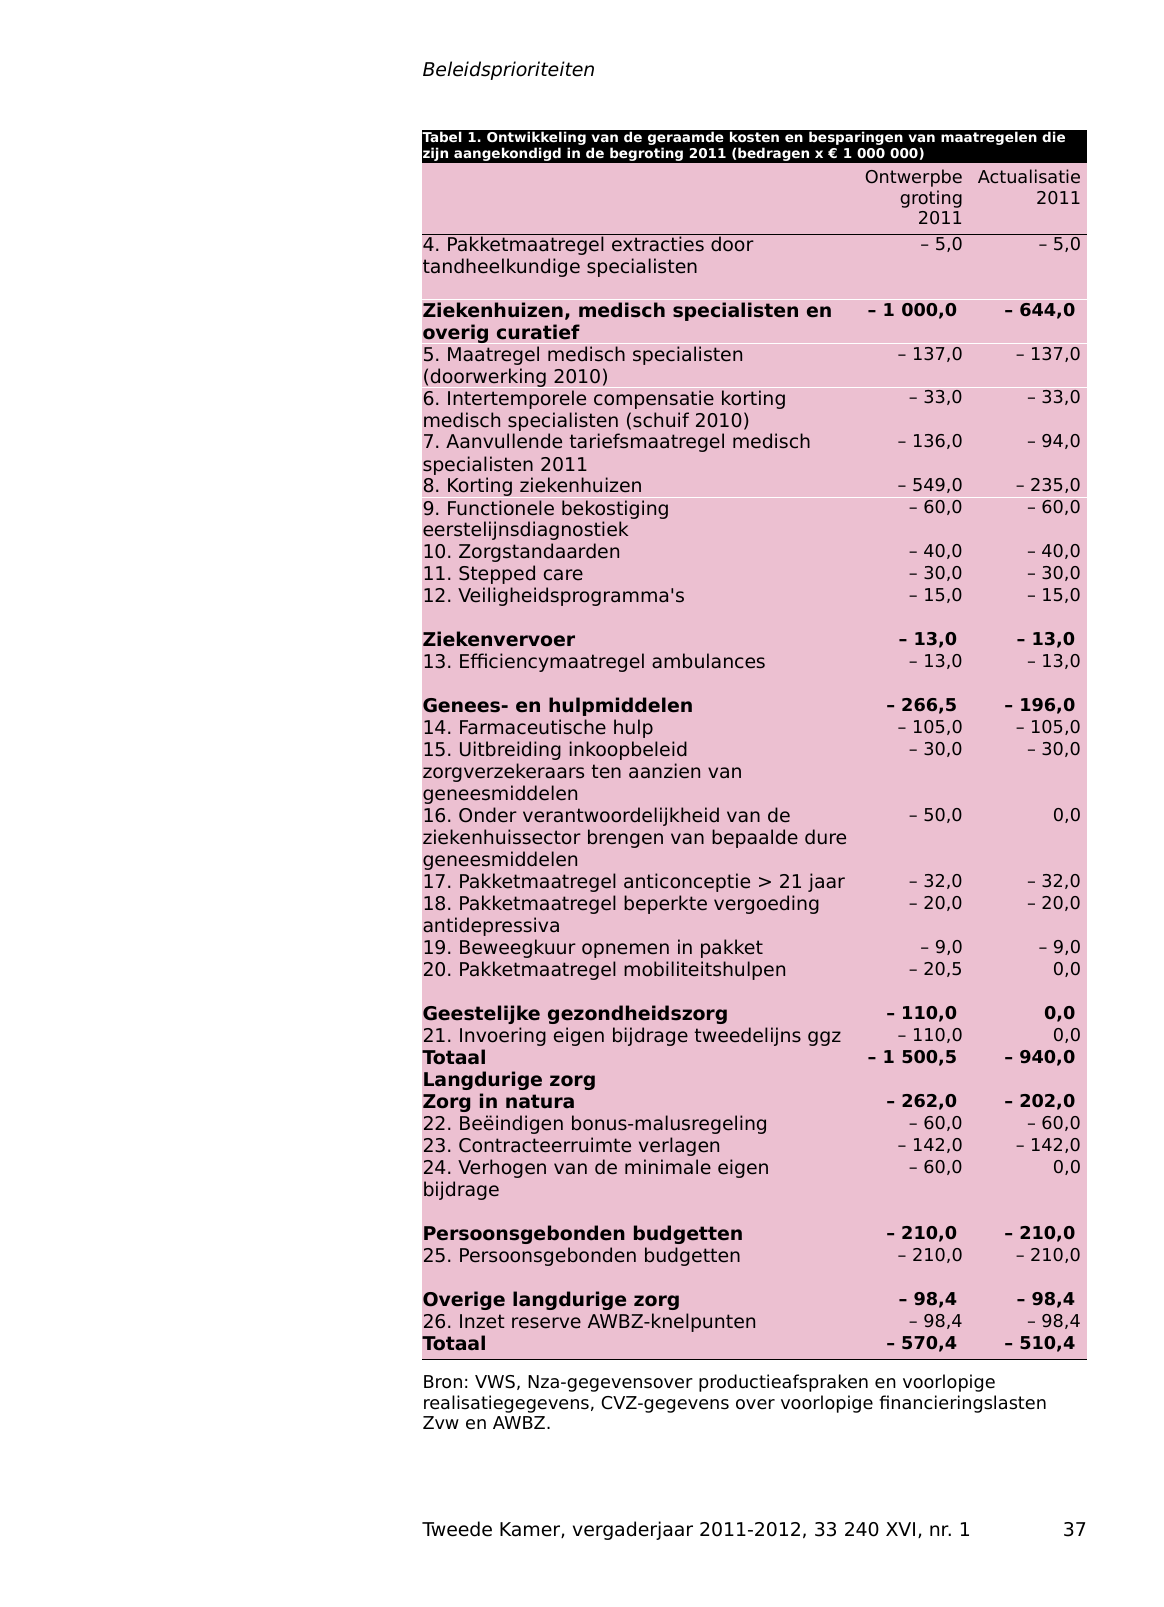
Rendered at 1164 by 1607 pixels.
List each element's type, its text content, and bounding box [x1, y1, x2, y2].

table_cell – 33,0 [850, 388, 968, 431]
table_cell – 13,0 [850, 651, 968, 673]
table_cell – 98,4 [850, 1289, 968, 1311]
table_cell – 13,0 [969, 651, 1087, 673]
table_cell 9. Functionele bekostiging eerstelijnsdiagnostiek [422, 498, 850, 541]
table_cell [969, 278, 1087, 299]
table_cell [850, 1267, 968, 1289]
table_cell [422, 673, 850, 695]
table_cell – 570,4 [850, 1333, 968, 1359]
table_cell – 15,0 [850, 585, 968, 607]
table_cell – 210,0 [969, 1223, 1087, 1245]
table_cell 0,0 [969, 1157, 1087, 1201]
table_cell – 30,0 [969, 563, 1087, 585]
table_cell Zorg in natura [422, 1091, 850, 1113]
table_cell 0,0 [969, 1025, 1087, 1047]
table_cell 13. Efficiencymaatregel ambulances [422, 651, 850, 673]
table_cell 8. Korting ziekenhuizen [422, 475, 850, 497]
table_cell – 142,0 [850, 1135, 968, 1157]
table_cell – 5,0 [850, 235, 968, 278]
table_cell Langdurige zorg [422, 1069, 850, 1091]
table_cell – 266,5 [850, 695, 968, 717]
table_cell 16. Onder verantwoordelijkheid van de ziekenhuissector brengen van bepaalde dure geneesmiddelen [422, 805, 850, 871]
table_cell – 137,0 [850, 344, 968, 387]
table_cell – 98,4 [969, 1311, 1087, 1333]
table_cell – 94,0 [969, 431, 1087, 475]
table_cell Persoonsgebonden budgetten [422, 1223, 850, 1245]
table_cell 19. Beweegkuur opnemen in pakket [422, 937, 850, 959]
table_cell [969, 1069, 1087, 1091]
table_cell 6. Intertemporele compensatie korting medisch specialisten (schuif 2010) [422, 388, 850, 431]
table_cell – 210,0 [850, 1223, 968, 1245]
table_cell – 142,0 [969, 1135, 1087, 1157]
table_cell – 13,0 [850, 629, 968, 651]
table_cell [850, 1201, 968, 1223]
table_cell [969, 673, 1087, 695]
table_cell 4. Pakketmaatregel extracties door tandheelkundige specialisten [422, 235, 850, 278]
table_cell – 210,0 [969, 1245, 1087, 1267]
table_cell Bron: VWS, Nza-gegevensover productieafspraken en voorlopige realisatiegegevens, CVZ-gegevens over voorlopige financieringslasten Zvw en AWBZ. [422, 1360, 1087, 1434]
table_header Tabel 1. Ontwikkeling van de geraamde kosten en besparingen van maatregelen die zijn aangekondigd in de begroting 2011 (bedragen x € 1 000 000) [422, 130, 1087, 161]
table_cell 12. Veiligheidsprogramma's [422, 585, 850, 607]
table_cell – 136,0 [850, 431, 968, 475]
table_cell – 210,0 [850, 1245, 968, 1267]
table_cell – 20,0 [850, 893, 968, 937]
table_cell Ziekenvervoer [422, 629, 850, 651]
table_cell – 98,4 [850, 1311, 968, 1333]
table_cell – 32,0 [850, 871, 968, 893]
table_cell – 105,0 [850, 717, 968, 739]
table_cell – 196,0 [969, 695, 1087, 717]
table_cell 7. Aanvullende tariefsmaatregel medisch specialisten 2011 [422, 431, 850, 475]
table_cell 10. Zorgstandaarden [422, 541, 850, 563]
table_cell 25. Persoonsgebonden budgetten [422, 1245, 850, 1267]
table_cell – 549,0 [850, 475, 968, 497]
table_cell – 137,0 [969, 344, 1087, 387]
table_cell – 50,0 [850, 805, 968, 871]
table_cell [422, 607, 850, 629]
table_cell – 13,0 [969, 629, 1087, 651]
table_cell – 9,0 [850, 937, 968, 959]
table_cell Totaal [422, 1333, 850, 1359]
table_cell [422, 1201, 850, 1223]
table_cell [422, 1267, 850, 1289]
table_cell 0,0 [969, 1003, 1087, 1025]
table_cell [850, 278, 968, 299]
table_cell 26. Inzet reserve AWBZ-knelpunten [422, 1311, 850, 1333]
table_cell – 1 000,0 [850, 300, 968, 343]
table_cell 22. Beëindigen bonus-malusregeling [422, 1113, 850, 1135]
table_cell Overige langdurige zorg [422, 1289, 850, 1311]
table_cell – 105,0 [969, 717, 1087, 739]
table_cell [850, 981, 968, 1003]
table_cell [422, 278, 850, 299]
table_cell 0,0 [969, 805, 1087, 871]
table_cell [969, 981, 1087, 1003]
table_cell 0,0 [969, 959, 1087, 981]
table_cell – 202,0 [969, 1091, 1087, 1113]
table_cell – 30,0 [850, 563, 968, 585]
table_cell [422, 981, 850, 1003]
table_cell 24. Verhogen van de minimale eigen bijdrage [422, 1157, 850, 1201]
table_cell [850, 673, 968, 695]
table_cell [969, 1267, 1087, 1289]
table_cell – 110,0 [850, 1025, 968, 1047]
table_cell 14. Farmaceutische hulp [422, 717, 850, 739]
table_cell Geestelijke gezondheidszorg [422, 1003, 850, 1025]
table_cell Ontwerpbegroting 2011 [850, 163, 968, 234]
table_cell 23. Contracteerruimte verlagen [422, 1135, 850, 1157]
table_cell – 644,0 [969, 300, 1087, 343]
table_cell – 9,0 [969, 937, 1087, 959]
table_cell 21. Invoering eigen bijdrage tweedelijns ggz [422, 1025, 850, 1047]
table_cell 15. Uitbreiding inkoopbeleid zorgverzekeraars ten aanzien van geneesmiddelen [422, 739, 850, 805]
table_cell [969, 1201, 1087, 1223]
table_cell – 40,0 [969, 541, 1087, 563]
table_cell 17. Pakketmaatregel anticonceptie > 21 jaar [422, 871, 850, 893]
table_cell – 30,0 [969, 739, 1087, 805]
table_cell Genees- en hulpmiddelen [422, 695, 850, 717]
table_cell 18. Pakketmaatregel beperkte vergoeding antidepressiva [422, 893, 850, 937]
table_cell 20. Pakketmaatregel mobiliteitshulpen [422, 959, 850, 981]
table_cell Actualisatie 2011 [969, 163, 1087, 234]
table_cell – 60,0 [850, 498, 968, 541]
table_cell – 510,4 [969, 1333, 1087, 1359]
table_cell – 940,0 [969, 1047, 1087, 1069]
table_cell [969, 607, 1087, 629]
table_cell – 5,0 [969, 235, 1087, 278]
table_cell – 60,0 [850, 1157, 968, 1201]
table_cell – 60,0 [969, 498, 1087, 541]
table_cell – 30,0 [850, 739, 968, 805]
table_cell – 1 500,5 [850, 1047, 968, 1069]
table_cell – 40,0 [850, 541, 968, 563]
table_cell [850, 1069, 968, 1091]
table_cell – 235,0 [969, 475, 1087, 497]
table_cell – 262,0 [850, 1091, 968, 1113]
table_cell – 60,0 [969, 1113, 1087, 1135]
table_cell – 110,0 [850, 1003, 968, 1025]
table_cell – 60,0 [850, 1113, 968, 1135]
table_cell [422, 163, 850, 234]
table_cell Totaal [422, 1047, 850, 1069]
table_cell – 33,0 [969, 388, 1087, 431]
table_cell – 20,0 [969, 893, 1087, 937]
table_cell – 32,0 [969, 871, 1087, 893]
table_cell – 20,5 [850, 959, 968, 981]
table_cell 5. Maatregel medisch specialisten (doorwerking 2010) [422, 344, 850, 387]
table_cell – 15,0 [969, 585, 1087, 607]
table_cell – 98,4 [969, 1289, 1087, 1311]
table_cell Ziekenhuizen, medisch specialisten en overig curatief [422, 300, 850, 343]
table_cell [850, 607, 968, 629]
table_cell 11. Stepped care [422, 563, 850, 585]
